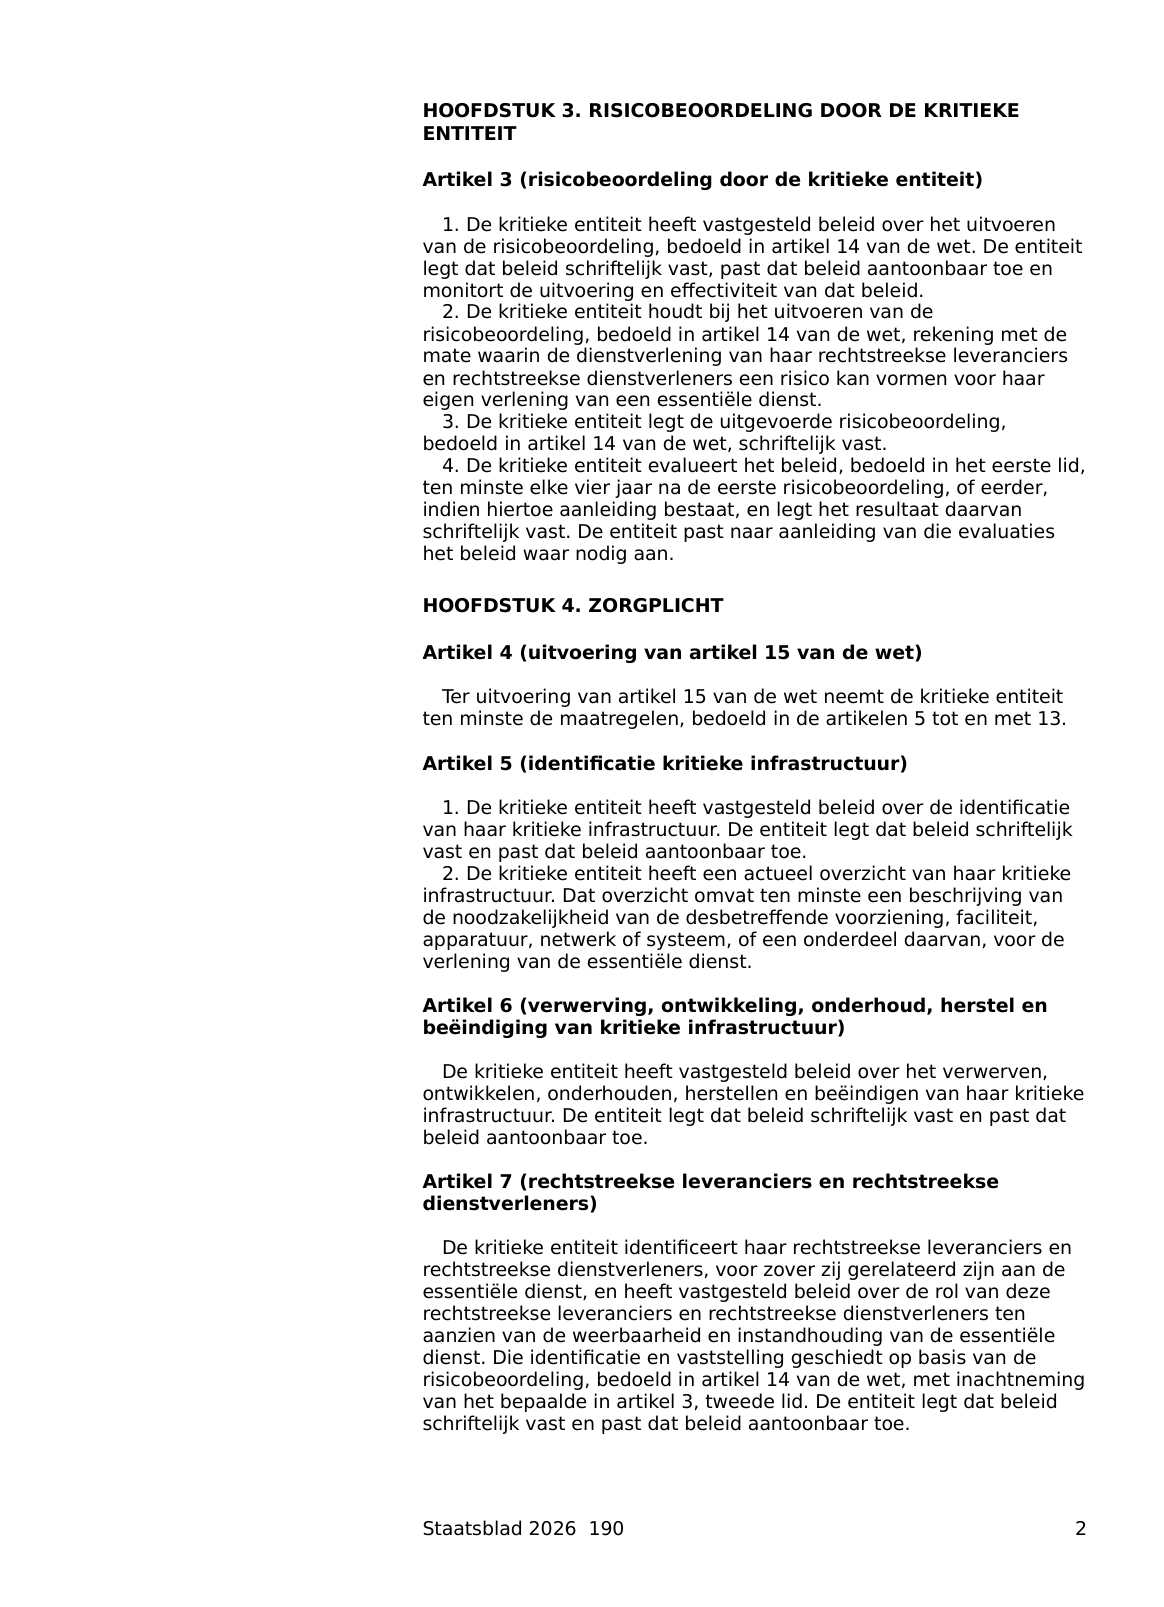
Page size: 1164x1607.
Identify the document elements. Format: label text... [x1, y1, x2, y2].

subtitle Artikel 6 (verwerving, ontwikkeling, onderhoud, herstel en beëindiging van kritieke infrastructuur) [422, 995, 1087, 1039]
subtitle Artikel 4 (uitvoering van artikel 15 van de wet) [422, 642, 1087, 664]
subtitle Artikel 7 (rechtstreekse leveranciers en rechtstreekse dienstverleners) [422, 1171, 1087, 1215]
subtitle HOOFDSTUK 3. RISICOBEOORDELING DOOR DE KRITIEKE ENTITEIT [422, 100, 1087, 144]
text De kritieke entiteit heeft vastgesteld beleid over het verwerven, ontwikkelen, onderhouden, herstellen en beëindigen van haar kritieke infrastructuur. De entiteit legt dat beleid schriftelijk vast en past dat beleid aantoonbaar toe. [422, 1061, 1087, 1149]
text De kritieke entiteit identificeert haar rechtstreekse leveranciers en rechtstreekse dienstverleners, voor zover zij gerelateerd zijn aan de essentiële dienst, en heeft vastgesteld beleid over de rol van deze rechtstreekse leveranciers en rechtstreekse dienstverleners ten aanzien van de weerbaarheid en instandhouding van de essentiële dienst. Die identificatie en vaststelling geschiedt op basis van de risicobeoordeling, bedoeld in artikel 14 van de wet, met inachtneming van het bepaalde in artikel 3, tweede lid. De entiteit legt dat beleid schriftelijk vast en past dat beleid aantoonbaar toe. [422, 1237, 1087, 1435]
text 1. De kritieke entiteit heeft vastgesteld beleid over het uitvoeren van de risicobeoordeling, bedoeld in artikel 14 van de wet. De entiteit legt dat beleid schriftelijk vast, past dat beleid aantoonbaar toe en monitort de uitvoering en effectiviteit van dat beleid. [422, 213, 1087, 301]
subtitle HOOFDSTUK 4. ZORGPLICHT [422, 595, 1087, 617]
text 4. De kritieke entiteit evalueert het beleid, bedoeld in het eerste lid, ten minste elke vier jaar na de eerste risicobeoordeling, of eerder, indien hiertoe aanleiding bestaat, en legt het resultaat daarvan schriftelijk vast. De entiteit past naar aanleiding van die evaluaties het beleid waar nodig aan. [422, 455, 1087, 565]
text 2. De kritieke entiteit houdt bij het uitvoeren van de risicobeoordeling, bedoeld in artikel 14 van de wet, rekening met de mate waarin de dienstverlening van haar rechtstreekse leveranciers en rechtstreekse dienstverleners een risico kan vormen voor haar eigen verlening van een essentiële dienst. [422, 301, 1087, 411]
text 1. De kritieke entiteit heeft vastgesteld beleid over de identificatie van haar kritieke infrastructuur. De entiteit legt dat beleid schriftelijk vast en past dat beleid aantoonbaar toe. [422, 797, 1087, 863]
text 2. De kritieke entiteit heeft een actueel overzicht van haar kritieke infrastructuur. Dat overzicht omvat ten minste een beschrijving van de noodzakelijkheid van de desbetreffende voorziening, faciliteit, apparatuur, netwerk of systeem, of een onderdeel daarvan, voor de verlening van de essentiële dienst. [422, 863, 1087, 972]
subtitle Artikel 3 (risicobeoordeling door de kritieke entiteit) [422, 169, 1087, 191]
text Ter uitvoering van artikel 15 van de wet neemt de kritieke entiteit ten minste de maatregelen, bedoeld in de artikelen 5 tot en met 13. [422, 686, 1087, 730]
text 3. De kritieke entiteit legt de uitgevoerde risicobeoordeling, bedoeld in artikel 14 van de wet, schriftelijk vast. [422, 411, 1087, 455]
subtitle Artikel 5 (identificatie kritieke infrastructuur) [422, 752, 1087, 774]
